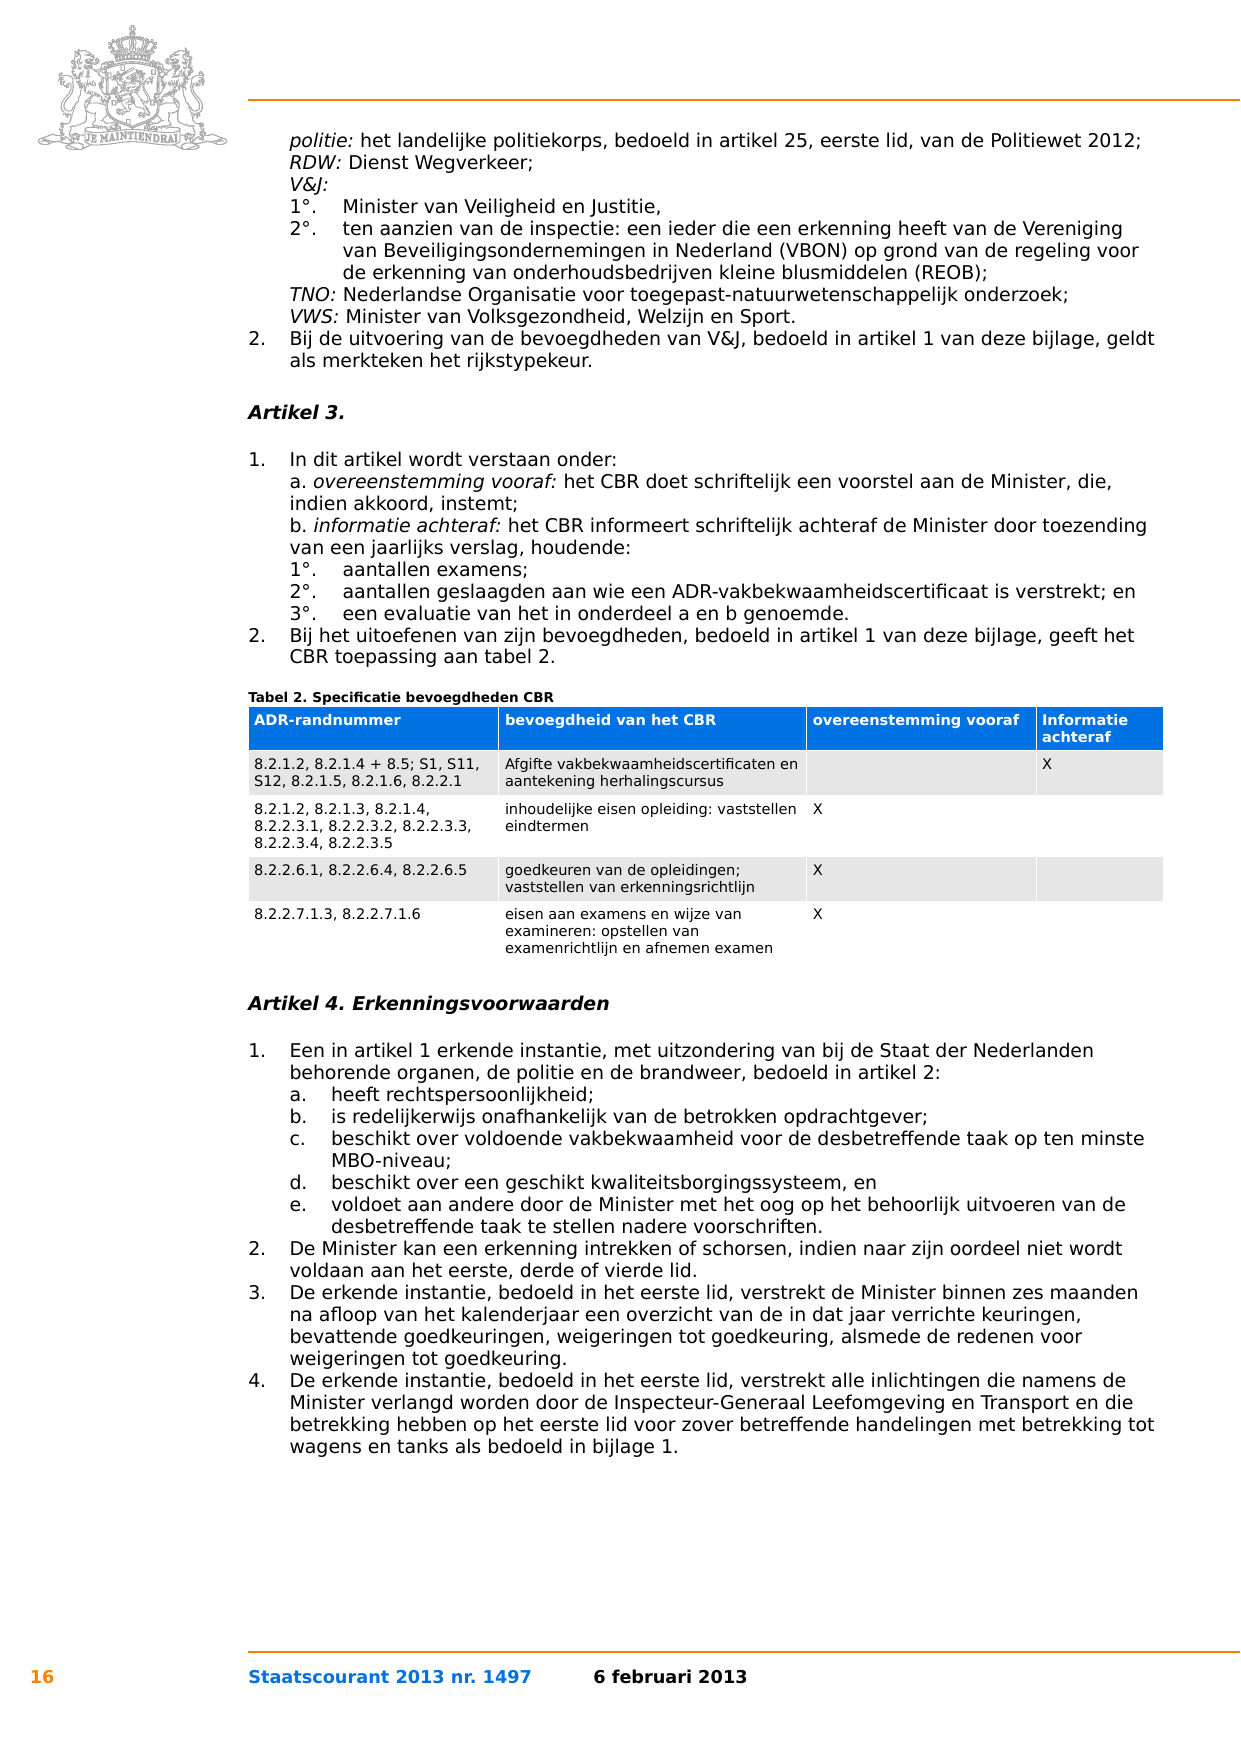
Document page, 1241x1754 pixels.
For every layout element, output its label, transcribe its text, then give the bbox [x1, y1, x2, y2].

table_cell eisen aan examens en wijze van examineren: opstellen van examenrichtlijn en afnemen examen [499, 902, 806, 962]
text TNO: Nederlandse Organisatie voor toegepast-natuurwetenschappelijk onderzoek; [289, 284, 1163, 306]
table_cell X [807, 857, 1036, 901]
text b. is redelijkerwijs onafhankelijk van de betrokken opdrachtgever; [289, 1106, 1163, 1128]
text VWS: Minister van Volksgezondheid, Welzijn en Sport. [289, 306, 1163, 328]
text b. informatie achteraf: het CBR informeert schriftelijk achteraf de Minister door toezending van een jaarlijks verslag, houdende: [289, 514, 1163, 558]
text a. heeft rechtspersoonlijkheid; [289, 1084, 1163, 1106]
text 1. Een in artikel 1 erkende instantie, met uitzondering van bij de Staat der Nederlanden behorende organen, de politie en de brandweer, bedoeld in artikel 2: [248, 1040, 1163, 1084]
text 2. De Minister kan een erkenning intrekken of schorsen, indien naar zijn oordeel niet wordt voldaan aan het eerste, derde of vierde lid. [248, 1238, 1163, 1282]
text 3°. een evaluatie van het in onderdeel a en b genoemde. [289, 602, 1163, 624]
text V&J: [289, 174, 1163, 196]
table_cell X [807, 902, 1036, 962]
picture [38, 25, 227, 150]
text 1°. Minister van Veiligheid en Justitie, [289, 196, 1163, 218]
text 2. Bij het uitoefenen van zijn bevoegdheden, bedoeld in artikel 1 van deze bijlage, geeft het CBR toepassing aan tabel 2. [248, 624, 1163, 668]
table_header Tabel 2. Specificatie bevoegdheden CBR [248, 690, 1163, 706]
text 2°. aantallen geslaagden aan wie een ADR-vakbekwaamheidscertificaat is verstrekt; en [289, 581, 1163, 602]
table_cell Afgifte vakbekwaamheidscertificaten en aantekening herhalingscursus [499, 751, 806, 795]
table_cell [1037, 902, 1163, 962]
text 1°. aantallen examens; [289, 558, 1163, 581]
table_cell [1037, 857, 1163, 901]
text d. beschikt over een geschikt kwaliteitsborgingssysteem, en [289, 1172, 1163, 1194]
table_cell [1037, 796, 1163, 856]
table_cell Informatie achteraf [1037, 707, 1163, 750]
text 4. De erkende instantie, bedoeld in het eerste lid, verstrekt alle inlichtingen die namens de Minister verlangd worden door de Inspecteur-Generaal Leefomgeving en Transport en die betrekking hebben op het eerste lid voor zover betreffende handelingen met betrekking tot wagens en tanks als bedoeld in bijlage 1. [248, 1369, 1163, 1457]
subtitle Artikel 4. Erkenningsvoorwaarden [248, 993, 1163, 1015]
table_cell inhoudelijke eisen opleiding: vaststellen eindtermen [499, 796, 806, 856]
subtitle Artikel 3. [248, 402, 1163, 424]
table_cell bevoegdheid van het CBR [499, 707, 806, 750]
table_cell 8.2.2.7.1.3, 8.2.2.7.1.6 [249, 902, 498, 962]
text 3. De erkende instantie, bedoeld in het eerste lid, verstrekt de Minister binnen zes maanden na afloop van het kalenderjaar een overzicht van de in dat jaar verrichte keuringen, bevattende goedkeuringen, weigeringen tot goedkeuring, alsmede de redenen voor weigeringen tot goedkeuring. [248, 1282, 1163, 1369]
table_cell overeenstemming vooraf [807, 707, 1036, 750]
text 2°. ten aanzien van de inspectie: een ieder die een erkenning heeft van de Vereniging van Beveiligingsondernemingen in Nederland (VBON) op grond van de regeling voor de erkenning van onderhoudsbedrijven kleine blusmiddelen (REOB); [289, 218, 1163, 284]
text a. overeenstemming vooraf: het CBR doet schriftelijk een voorstel aan de Minister, die, indien akkoord, instemt; [289, 471, 1163, 514]
text 2. Bij de uitvoering van de bevoegdheden van V&J, bedoeld in artikel 1 van deze bijlage, geldt als merkteken het rijkstypekeur. [248, 328, 1163, 372]
table_cell ADR-randnummer [249, 707, 498, 750]
text RDW: Dienst Wegverkeer; [289, 152, 1163, 174]
table_cell 8.2.1.2, 8.2.1.4 + 8.5; S1, S11, S12, 8.2.1.5, 8.2.1.6, 8.2.2.1 [249, 751, 498, 795]
text politie: het landelijke politiekorps, bedoeld in artikel 25, eerste lid, van de Politiewet 2012; [289, 130, 1163, 152]
table_cell 8.2.1.2, 8.2.1.3, 8.2.1.4, 8.2.2.3.1, 8.2.2.3.2, 8.2.2.3.3, 8.2.2.3.4, 8.2.2.3.5 [249, 796, 498, 856]
table_cell goedkeuren van de opleidingen; vaststellen van erkenningsrichtlijn [499, 857, 806, 901]
text e. voldoet aan andere door de Minister met het oog op het behoorlijk uitvoeren van de desbetreffende taak te stellen nadere voorschriften. [289, 1194, 1163, 1238]
table_cell 8.2.2.6.1, 8.2.2.6.4, 8.2.2.6.5 [249, 857, 498, 901]
text c. beschikt over voldoende vakbekwaamheid voor de desbetreffende taak op ten minste MBO-niveau; [289, 1128, 1163, 1172]
text 1. In dit artikel wordt verstaan onder: [248, 449, 1163, 471]
table_cell [807, 751, 1036, 795]
table_cell X [1037, 751, 1163, 795]
table_cell X [807, 796, 1036, 856]
